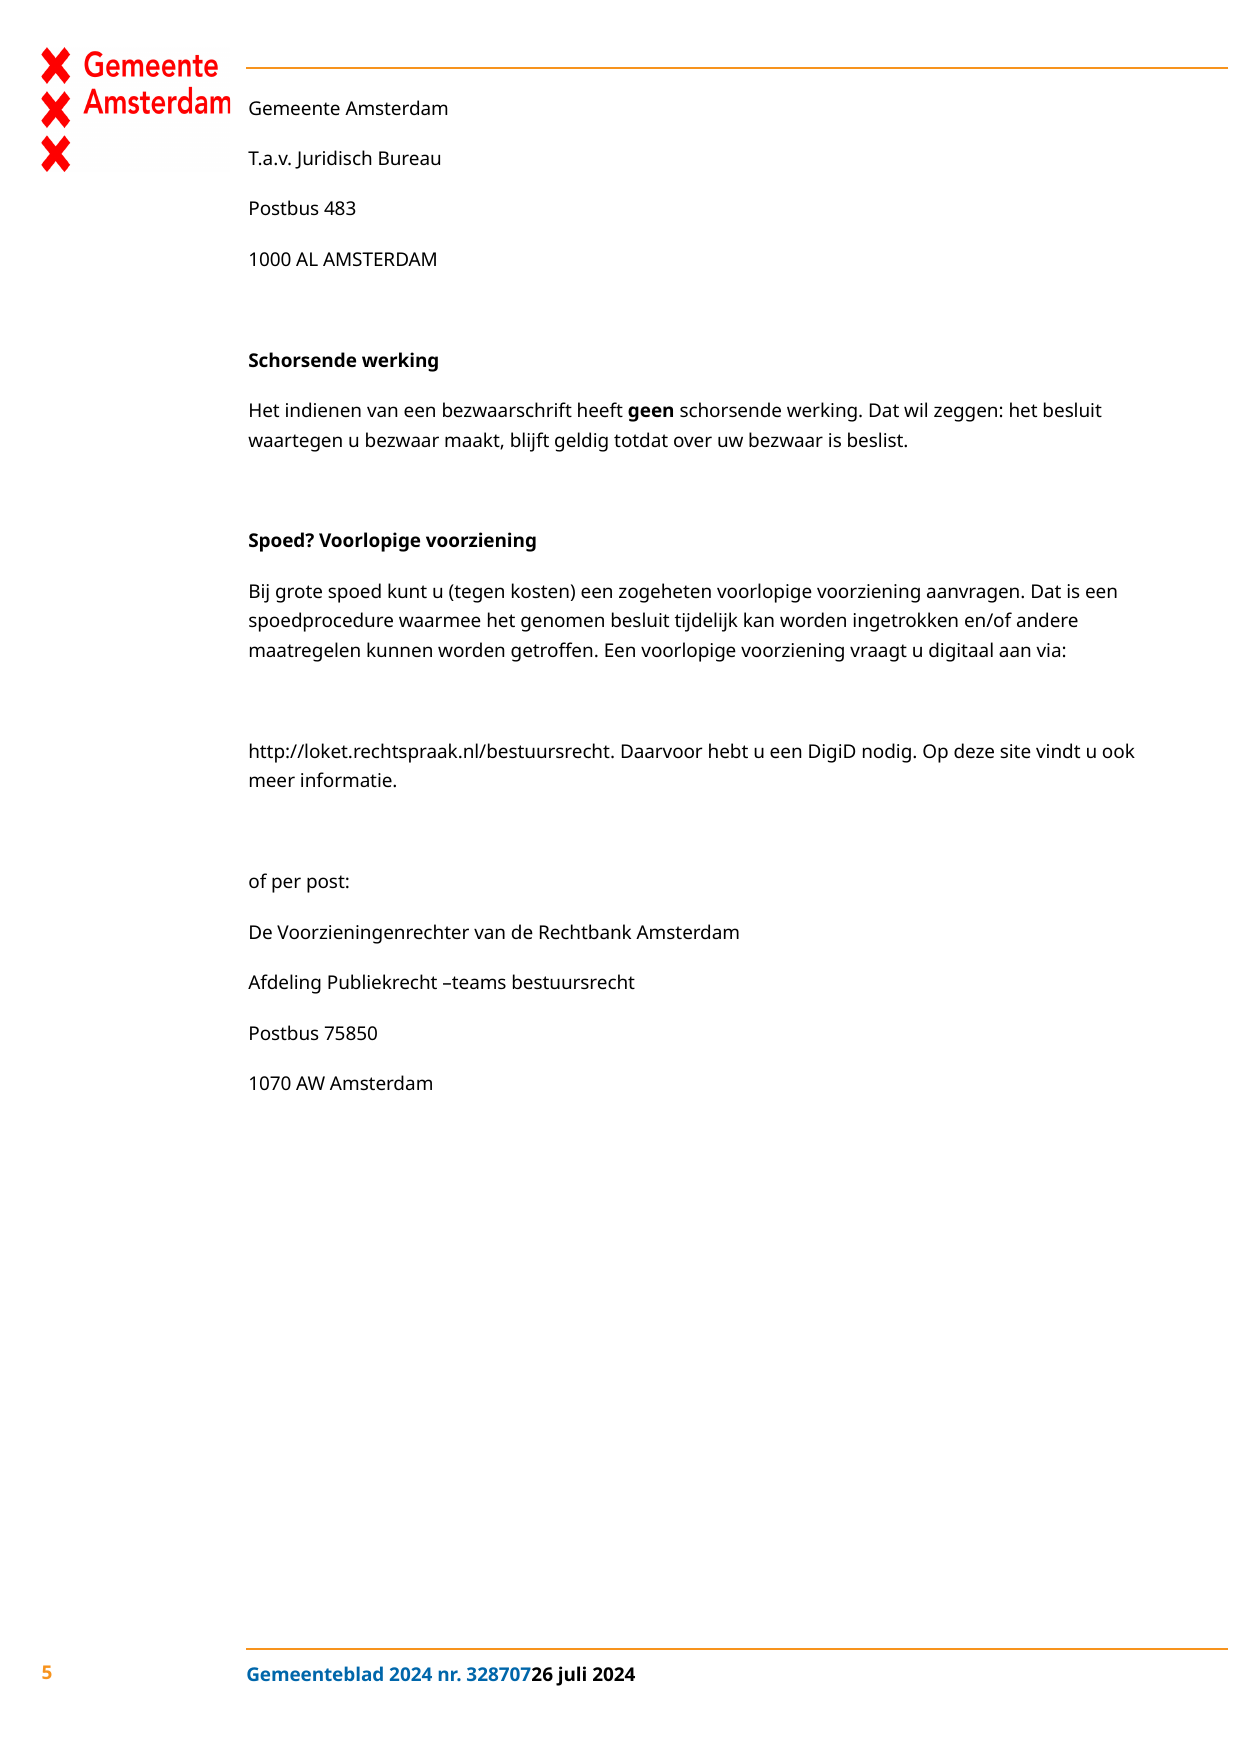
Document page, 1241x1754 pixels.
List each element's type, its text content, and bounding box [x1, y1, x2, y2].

text of per post: [248, 868, 1152, 894]
text Postbus 75850 [248, 1020, 1152, 1046]
text 1070 AW Amsterdam [248, 1070, 1152, 1096]
text Afdeling Publiekrecht –teams bestuursrecht [248, 969, 1152, 995]
text T.a.v. Juridisch Bureau [248, 145, 1152, 171]
text De Voorzieningenrechter van de Rechtbank Amsterdam [248, 919, 1152, 945]
text 1000 AL AMSTERDAM [248, 246, 1152, 272]
text Gemeente Amsterdam [248, 95, 1152, 121]
text Postbus 483 [248, 196, 1152, 221]
text Schorsende werking [248, 347, 1152, 373]
picture [41, 47, 231, 172]
text Bij grote spoed kunt u (tegen kosten) een zogeheten voorlopige voorziening aanvragen. Dat is een spoedprocedure waarmee het genomen besluit tijdelijk kan worden ingetrokken en/of andere maatregelen kunnen worden getroffen. Een voorlopige voorziening vraagt u digitaal aan via: [248, 578, 1152, 663]
text http://loket.rechtspraak.nl/bestuursrecht. Daarvoor hebt u een DigiD nodig. Op deze site vindt u ook meer informatie. [248, 738, 1152, 793]
text Spoed? Voorlopige voorziening [248, 528, 1152, 553]
text Het indienen van een bezwaarschrift heeft geen schorsende werking. Dat wil zeggen: het besluit waartegen u bezwaar maakt, blijft geldig totdat over uw bezwaar is beslist. [248, 397, 1152, 453]
